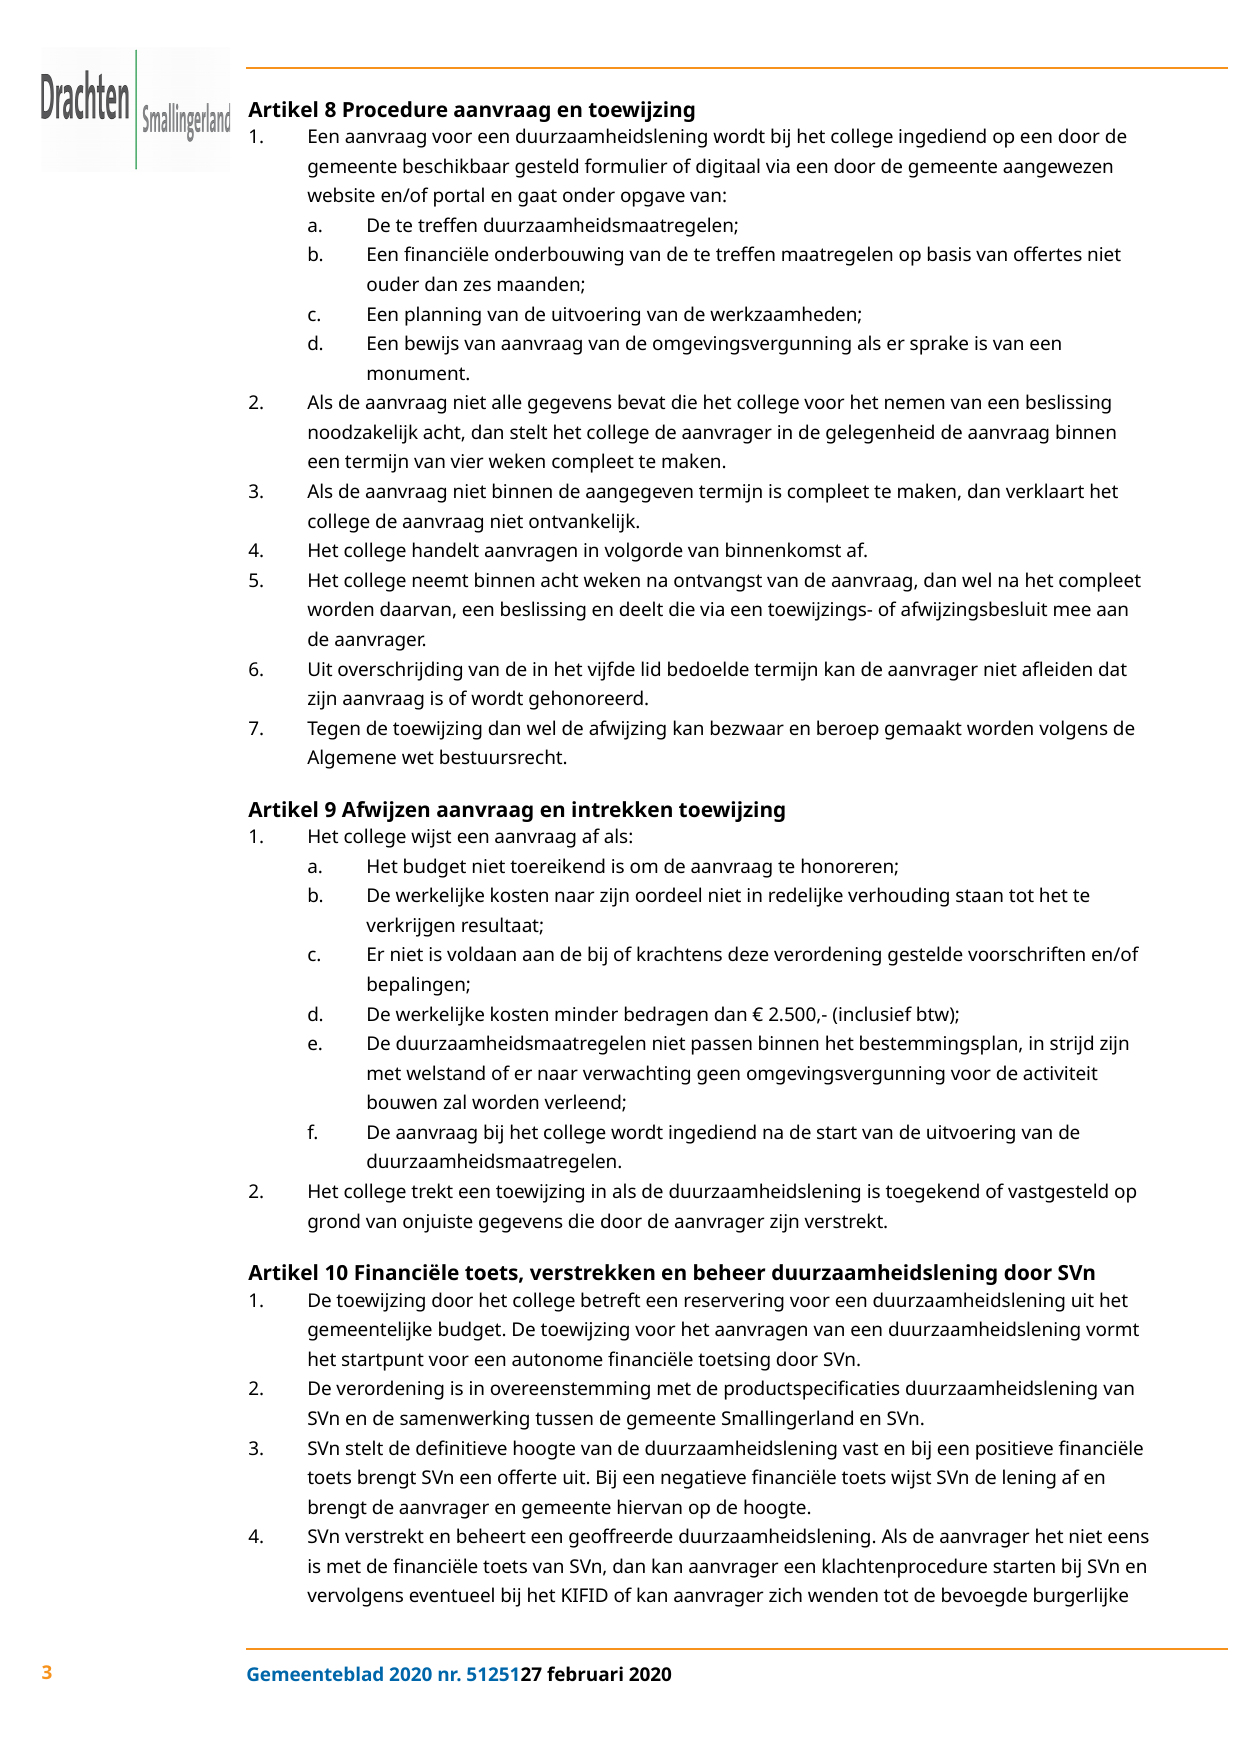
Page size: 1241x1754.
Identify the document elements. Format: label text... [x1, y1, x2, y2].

list De te treffen duurzaamheidsmaatregelen; [307, 212, 1152, 238]
list SVn verstrekt en beheert een geoffreerde duurzaamheidslening. Als de aanvrager het niet eens is met de financiële toets van SVn, dan kan aanvrager een klachtenprocedure starten bij SVn en vervolgens eventueel bij het KIFID of kan aanvrager zich wenden tot de bevoegde burgerlijke [248, 1523, 1152, 1608]
text Artikel 9 Afwijzen aanvraag en intrekken toewijzing [248, 795, 1152, 823]
list Een bewijs van aanvraag van de omgevingsvergunning als er sprake is van een monument. [307, 330, 1152, 386]
list Het budget niet toereikend is om de aanvraag te honoreren; [307, 853, 1152, 879]
list De toewijzing door het college betreft een reservering voor een duurzaamheidslening uit het gemeentelijke budget. De toewijzing voor het aanvragen van een duurzaamheidslening vormt het startpunt voor een autonome financiële toetsing door SVn. [248, 1287, 1152, 1372]
list Het college neemt binnen acht weken na ontvangst van de aanvraag, dan wel na het compleet worden daarvan, een beslissing en deelt die via een toewijzings- of afwijzingsbesluit mee aan de aanvrager. [248, 567, 1152, 652]
list Tegen de toewijzing dan wel de afwijzing kan bezwaar en beroep gemaakt worden volgens de Algemene wet bestuursrecht. [248, 715, 1152, 770]
text Artikel 8 Procedure aanvraag en toewijzing [248, 95, 1152, 123]
list Uit overschrijding van de in het vijfde lid bedoelde termijn kan de aanvrager niet afleiden dat zijn aanvraag is of wordt gehonoreerd. [248, 656, 1152, 711]
list De werkelijke kosten naar zijn oordeel niet in redelijke verhouding staan tot het te verkrijgen resultaat; [307, 882, 1152, 938]
list Als de aanvraag niet binnen de aangegeven termijn is compleet te maken, dan verklaart het college de aanvraag niet ontvankelijk. [248, 478, 1152, 533]
list Het college handelt aanvragen in volgorde van binnenkomst af. [248, 537, 1152, 563]
list De duurzaamheidsmaatregelen niet passen binnen het bestemmingsplan, in strijd zijn met welstand of er naar verwachting geen omgevingsvergunning voor de activiteit bouwen zal worden verleend; [307, 1030, 1152, 1115]
list Een aanvraag voor een duurzaamheidslening wordt bij het college ingediend op een door de gemeente beschikbaar gesteld formulier of digitaal via een door de gemeente aangewezen website en/of portal en gaat onder opgave van: [248, 123, 1152, 208]
list Een planning van de uitvoering van de werkzaamheden; [307, 301, 1152, 326]
text Artikel 10 Financiële toets, verstrekken en beheer duurzaamheidslening door SVn [248, 1258, 1152, 1287]
list Er niet is voldaan aan de bij of krachtens deze verordening gestelde voorschriften en/of bepalingen; [307, 942, 1152, 997]
list De verordening is in overeenstemming met de productspecificaties duurzaamheidslening van SVn en de samenwerking tussen de gemeente Smallingerland en SVn. [248, 1376, 1152, 1431]
list Het college trekt een toewijzing in als de duurzaamheidslening is toegekend of vastgesteld op grond van onjuiste gegevens die door de aanvrager zijn verstrekt. [248, 1178, 1152, 1234]
picture [41, 47, 231, 172]
list De werkelijke kosten minder bedragen dan € 2.500,- (inclusief btw); [307, 1001, 1152, 1027]
list Als de aanvraag niet alle gegevens bevat die het college voor het nemen van een beslissing noodzakelijk acht, dan stelt het college de aanvrager in de gelegenheid de aanvraag binnen een termijn van vier weken compleet te maken. [248, 389, 1152, 474]
list Het college wijst een aanvraag af als: [248, 823, 1152, 849]
list Een financiële onderbouwing van de te treffen maatregelen op basis van offertes niet ouder dan zes maanden; [307, 242, 1152, 297]
list SVn stelt de definitieve hoogte van de duurzaamheidslening vast en bij een positieve financiële toets brengt SVn een offerte uit. Bij een negatieve financiële toets wijst SVn de lening af en brengt de aanvrager en gemeente hiervan op de hoogte. [248, 1435, 1152, 1519]
list De aanvraag bij het college wordt ingediend na de start van de uitvoering van de duurzaamheidsmaatregelen. [307, 1119, 1152, 1174]
